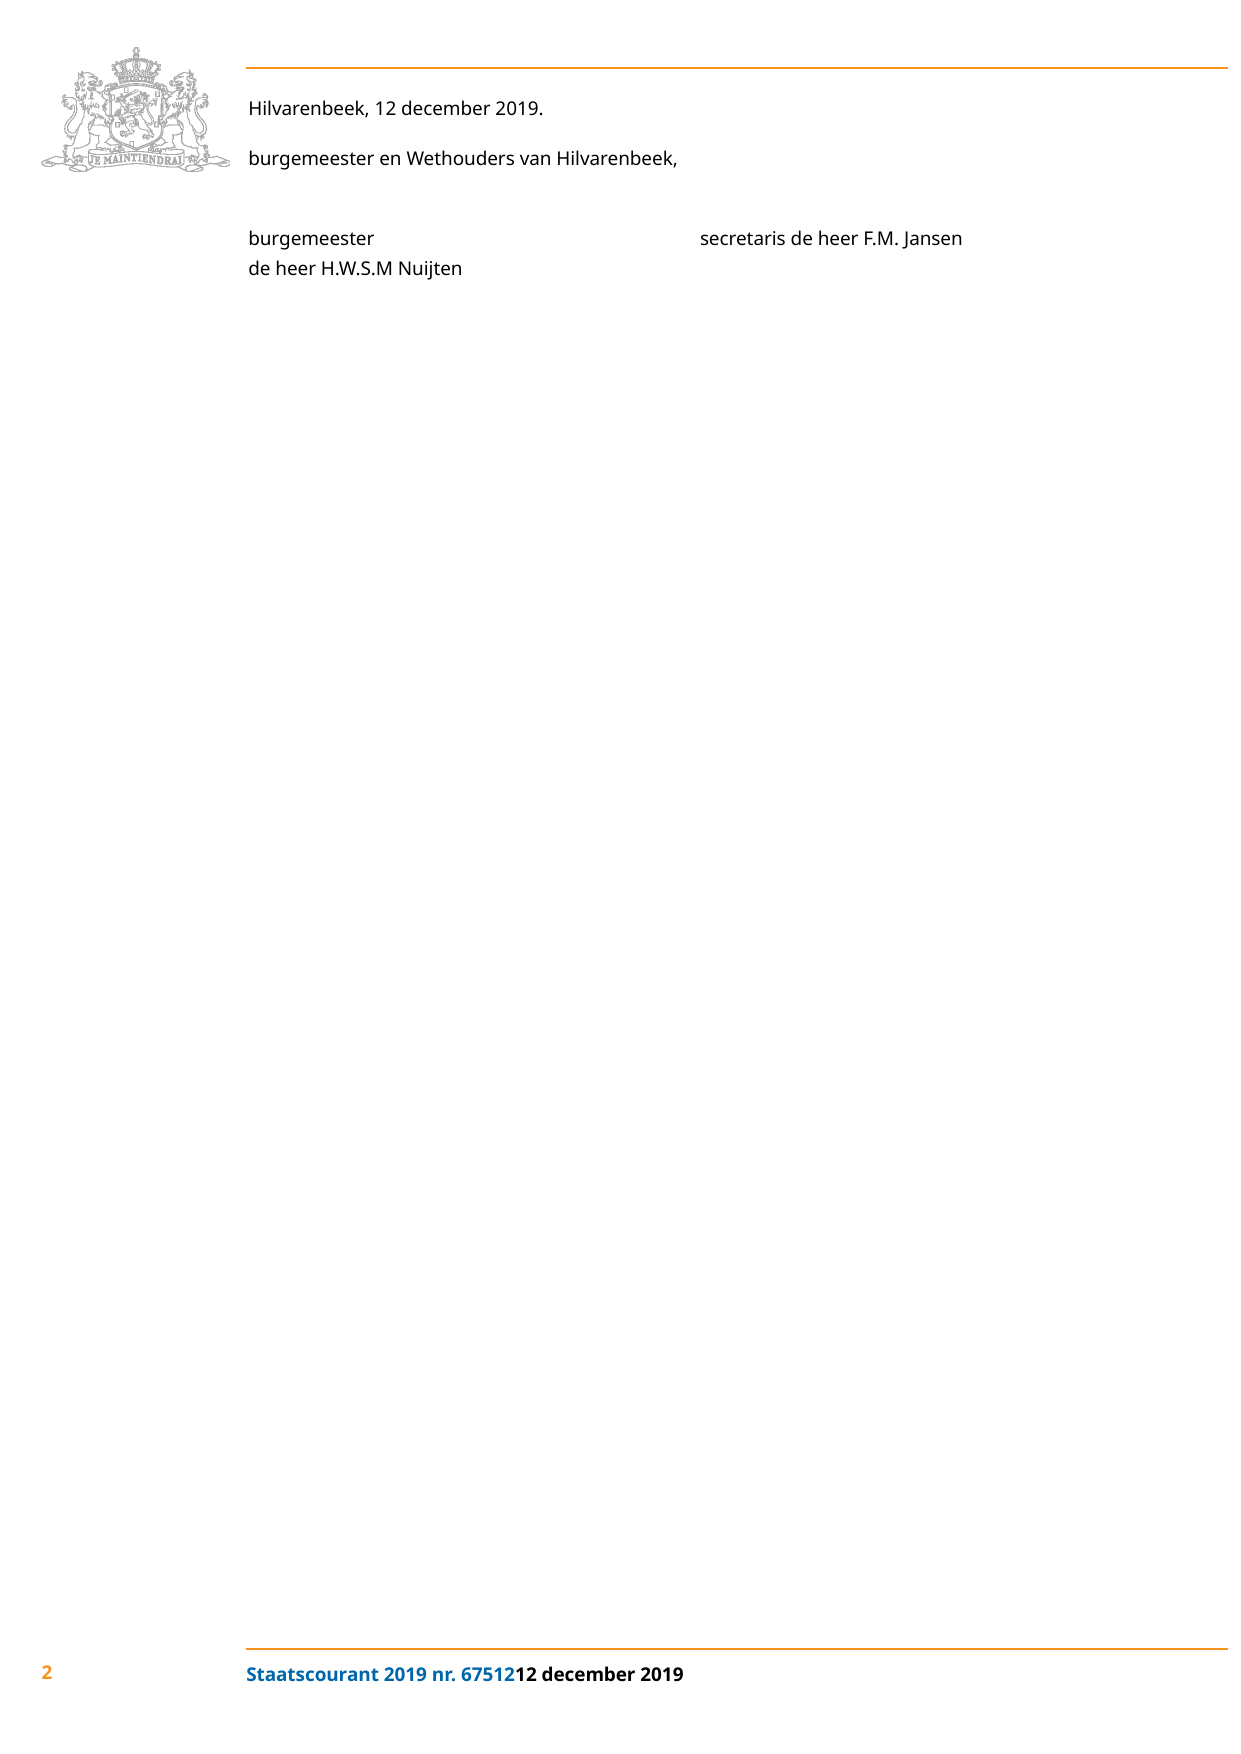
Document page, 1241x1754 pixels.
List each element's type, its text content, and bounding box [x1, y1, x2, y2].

table_header secretaris de heer F.M. Jansen [700, 225, 1152, 310]
text burgemeester en Wethouders van Hilvarenbeek, [248, 145, 1152, 171]
text Hilvarenbeek, 12 december 2019. [248, 95, 1152, 121]
picture [41, 47, 231, 172]
table_header burgemeester de heer H.W.S.M Nuijten [248, 225, 700, 310]
